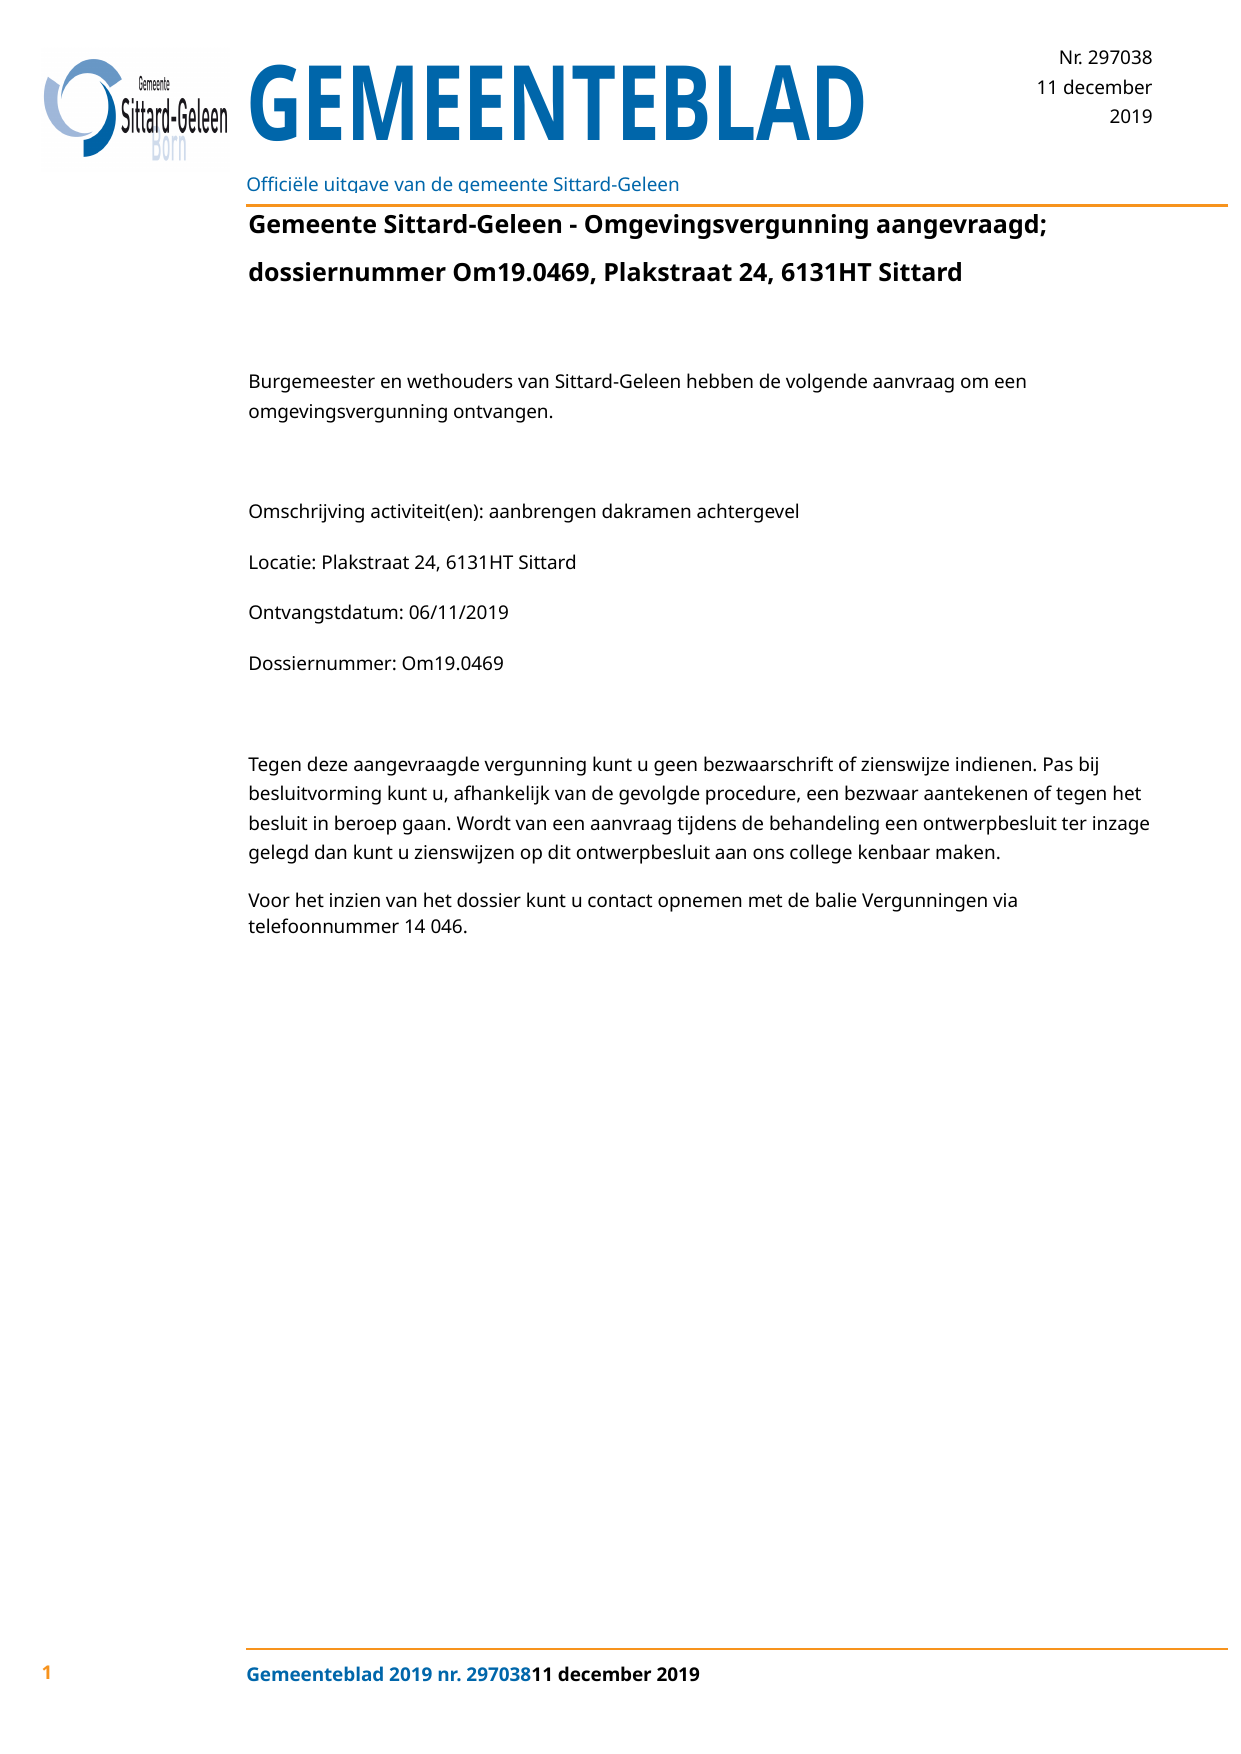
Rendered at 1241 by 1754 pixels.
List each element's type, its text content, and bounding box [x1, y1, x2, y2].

picture [41, 47, 231, 172]
text Voor het inzien van het dossier kunt u contact opnemen met de balie Vergunningen via telefoonnummer 14 046. [248, 887, 1152, 939]
text Burgemeester en wethouders van Sittard-Geleen hebben de volgende aanvraag om een omgevingsvergunning ontvangen. [248, 368, 1152, 424]
text Tegen deze aangevraagde vergunning kunt u geen bezwaarschrift of zienswijze indienen. Pas bij besluitvorming kunt u, afhankelijk van de gevolgde procedure, een bezwaar aantekenen of tegen het besluit in beroep gaan. Wordt van een aanvraag tijdens de behandeling een ontwerpbesluit ter inzage gelegd dan kunt u zienswijzen op dit ontwerpbesluit aan ons college kenbaar maken. [248, 751, 1152, 865]
text Ontvangstdatum: 06/11/2019 [248, 599, 1152, 625]
text Gemeente Sittard-Geleen - Omgevingsvergunning aangevraagd; dossiernummer Om19.0469, Plakstraat 24, 6131HT Sittard [248, 207, 1152, 288]
text Omschrijving activiteit(en): aanbrengen dakramen achtergevel [248, 499, 1152, 524]
text Locatie: Plakstraat 24, 6131HT Sittard [248, 549, 1152, 575]
text Dossiernummer: Om19.0469 [248, 650, 1152, 676]
